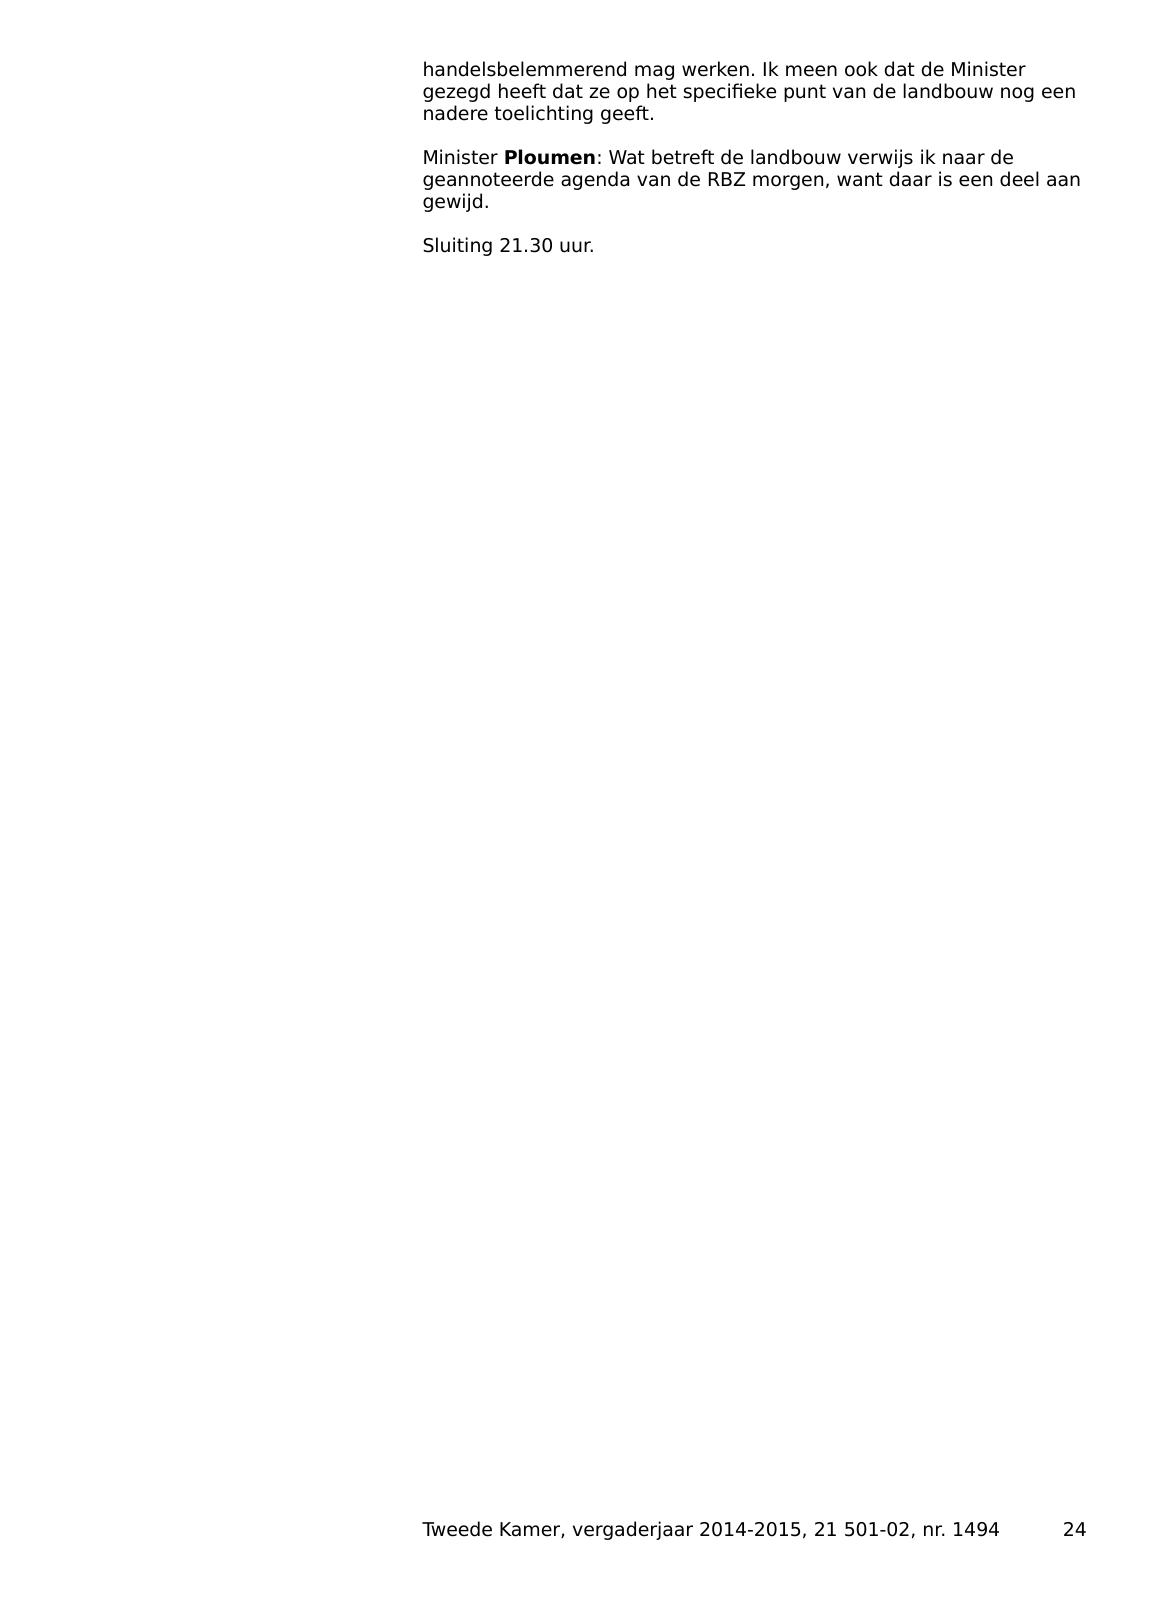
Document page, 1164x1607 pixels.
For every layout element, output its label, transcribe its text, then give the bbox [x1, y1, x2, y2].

text handelsbelemmerend mag werken. Ik meen ook dat de Minister gezegd heeft dat ze op het specifieke punt van de landbouw nog een nadere toelichting geeft. [422, 59, 1087, 125]
text Sluiting 21.30 uur. [422, 235, 1087, 257]
text Minister Ploumen: Wat betreft de landbouw verwijs ik naar de geannoteerde agenda van de RBZ morgen, want daar is een deel aan gewijd. [422, 147, 1087, 213]
